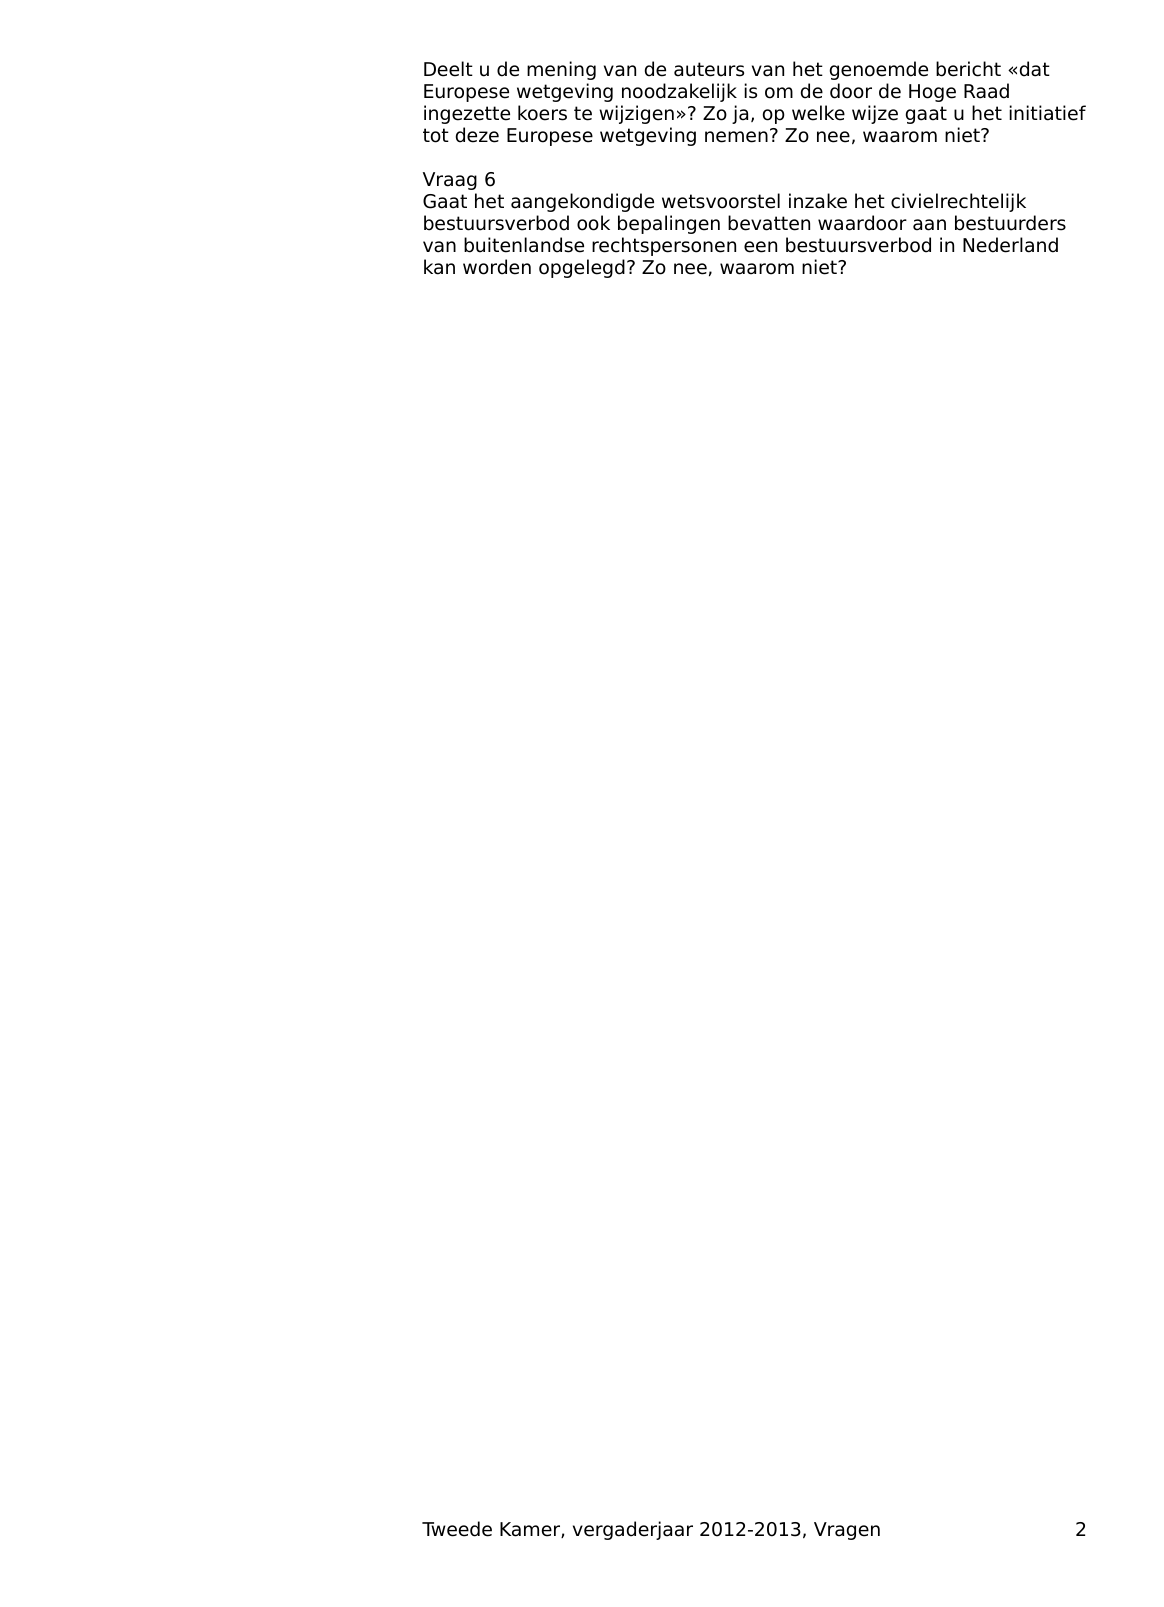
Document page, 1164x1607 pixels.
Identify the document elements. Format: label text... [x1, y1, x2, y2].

text Deelt u de mening van de auteurs van het genoemde bericht «dat Europese wetgeving noodzakelijk is om de door de Hoge Raad ingezette koers te wijzigen»? Zo ja, op welke wijze gaat u het initiatief tot deze Europese wetgeving nemen? Zo nee, waarom niet? [422, 59, 1087, 147]
text Gaat het aangekondigde wetsvoorstel inzake het civielrechtelijk bestuursverbod ook bepalingen bevatten waardoor aan bestuurders van buitenlandse rechtspersonen een bestuursverbod in Nederland kan worden opgelegd? Zo nee, waarom niet? [422, 191, 1087, 279]
text Vraag 6 [422, 169, 1087, 191]
